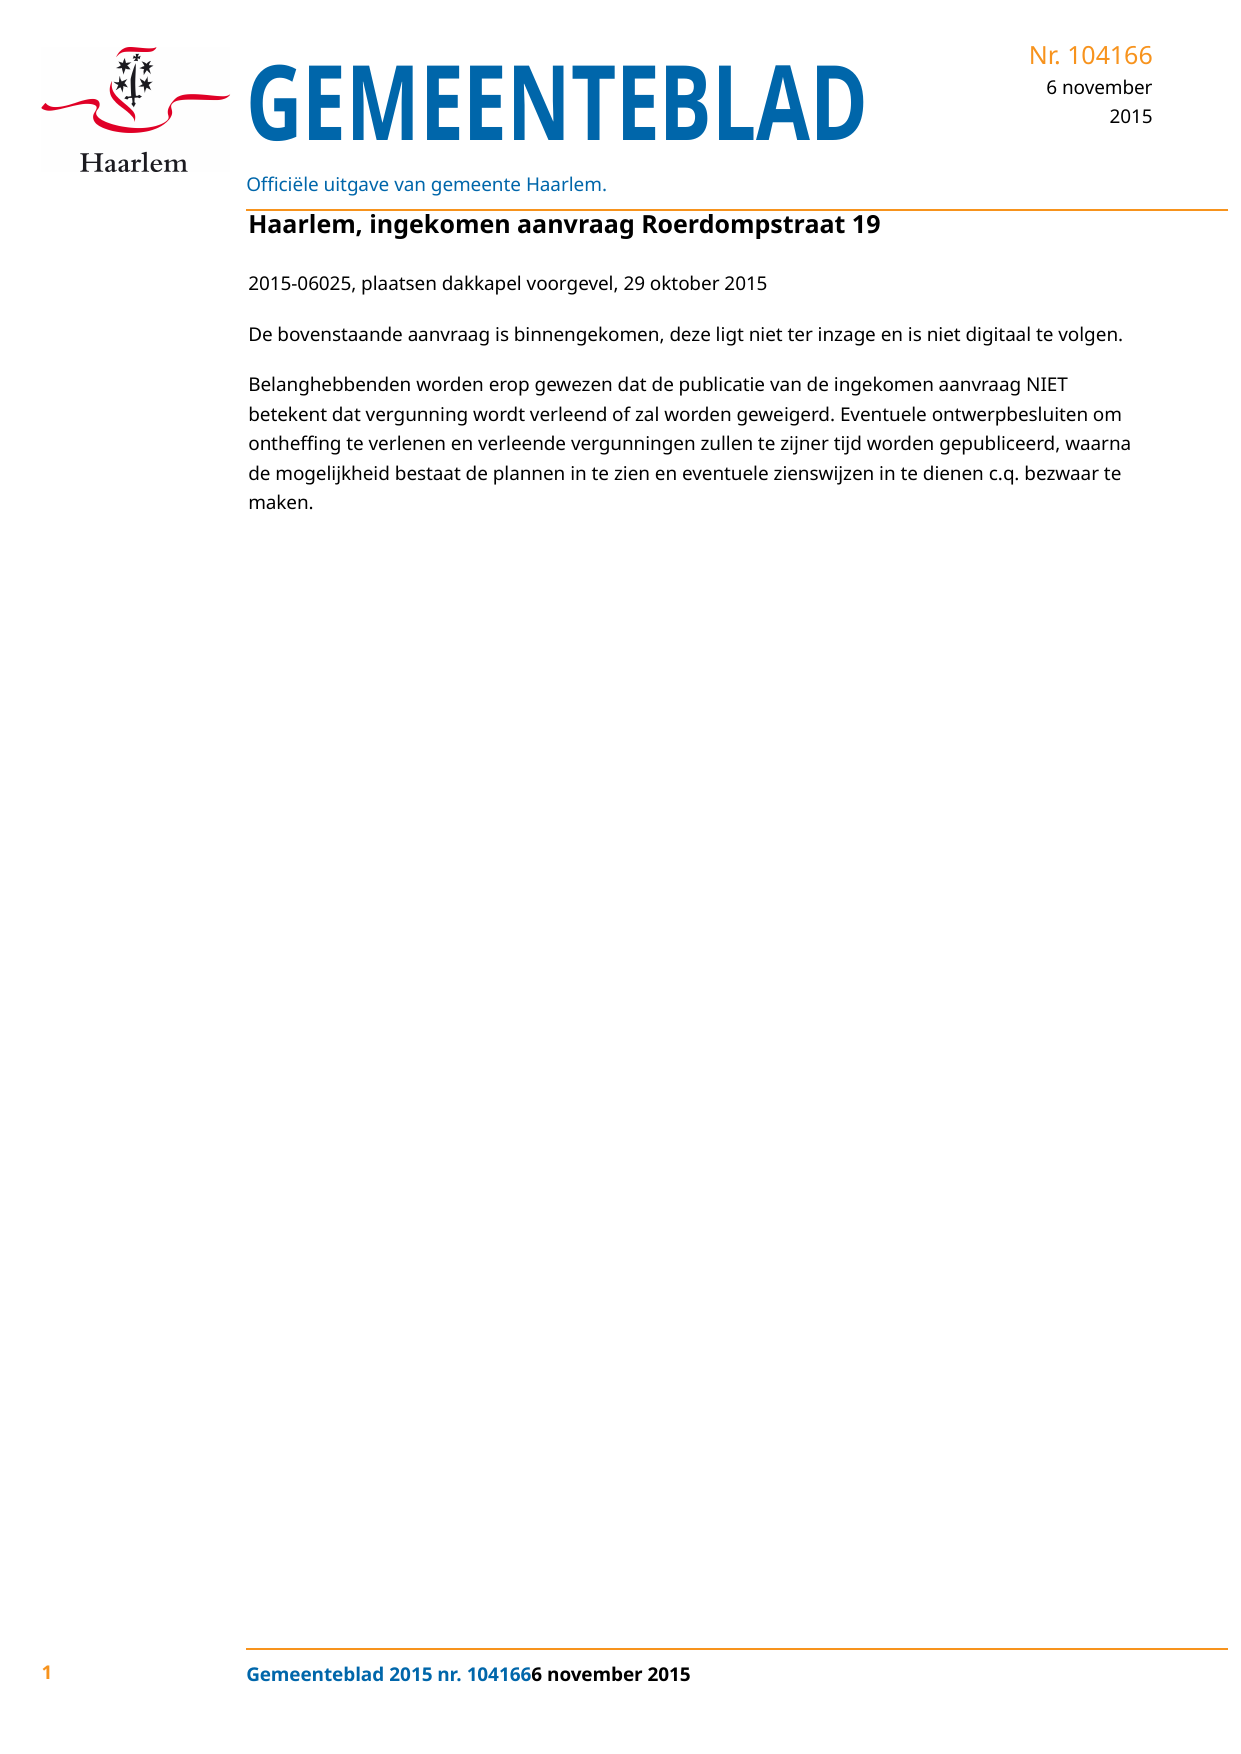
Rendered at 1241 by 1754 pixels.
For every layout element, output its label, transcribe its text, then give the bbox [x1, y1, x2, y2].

text De bovenstaande aanvraag is binnengekomen, deze ligt niet ter inzage en is niet digitaal te volgen. [248, 321, 1152, 346]
picture [41, 47, 231, 172]
text Haarlem, ingekomen aanvraag Roerdompstraat 19 [248, 211, 1152, 241]
text 2015-06025, plaatsen dakkapel voorgevel, 29 oktober 2015 [248, 270, 1152, 296]
text Belanghebbenden worden erop gewezen dat de publicatie van de ingekomen aanvraag NIET betekent dat vergunning wordt verleend of zal worden geweigerd. Eventuele ontwerpbesluiten om ontheffing te verlenen en verleende vergunningen zullen te zijner tijd worden gepubliceerd, waarna de mogelijkheid bestaat de plannen in te zien en eventuele zienswijzen in te dienen c.q. bezwaar te maken. [248, 371, 1152, 515]
